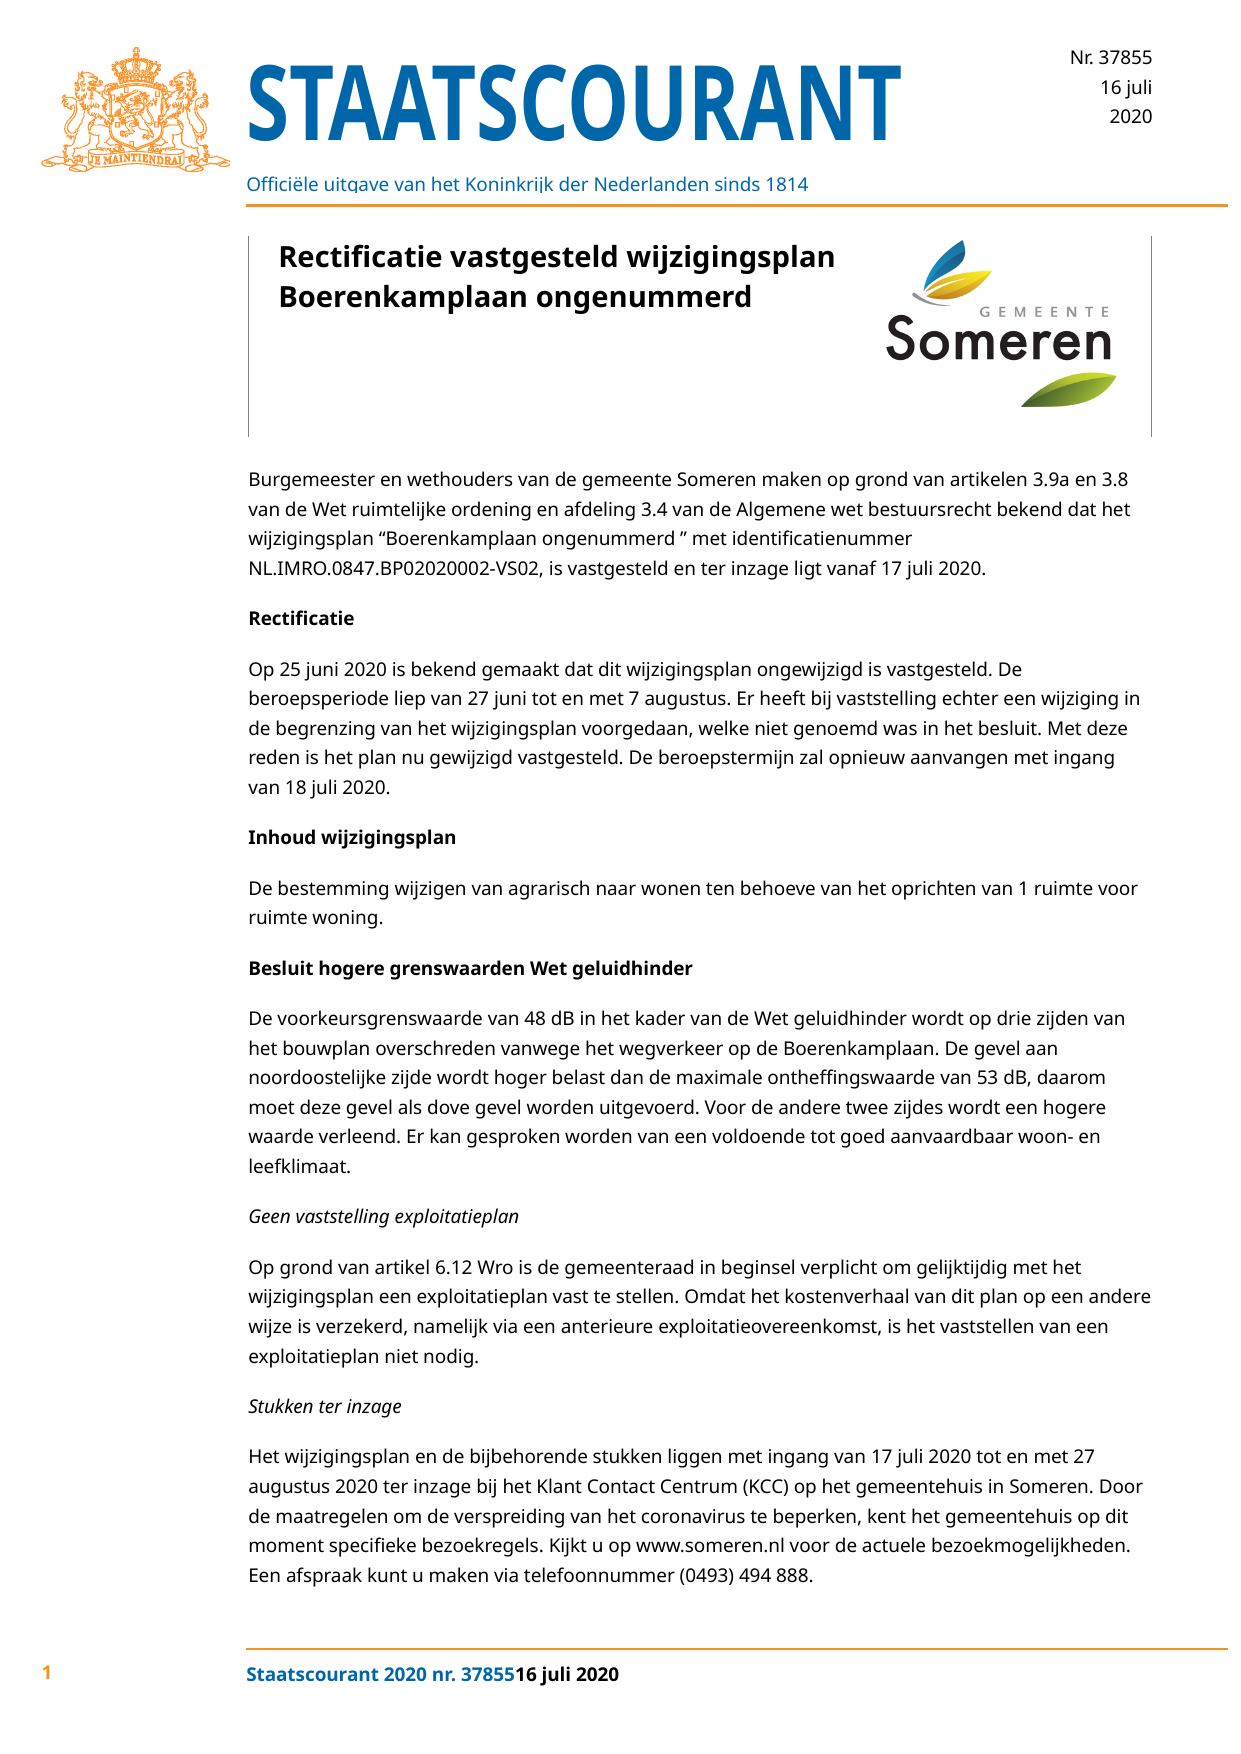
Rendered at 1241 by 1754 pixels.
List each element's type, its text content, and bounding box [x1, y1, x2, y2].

text Het wijzigingsplan en de bijbehorende stukken liggen met ingang van 17 juli 2020 tot en met 27 augustus 2020 ter inzage bij het Klant Contact Centrum (KCC) op het gemeentehuis in Someren. Door de maatregelen om de verspreiding van het coronavirus te beperken, kent het gemeentehuis op dit moment specifieke bezoekregels. Kijkt u op www.someren.nl voor de actuele bezoekmogelijkheden. Een afspraak kunt u maken via telefoonnummer (0493) 494 888. [248, 1444, 1152, 1588]
text Burgemeester en wethouders van de gemeente Someren maken op grond van artikelen 3.9a en 3.8 van de Wet ruimtelijke ordening en afdeling 3.4 van de Algemene wet bestuursrecht bekend dat het wijzigingsplan “Boerenkamplaan ongenummerd ” met identificatienummer NL.IMRO.0847.BP02020002-VS02, is vastgesteld en ter inzage ligt vanaf 17 juli 2020. [248, 466, 1152, 581]
table_header Rectificatie vastgesteld wijzigingsplan Boerenkamplaan ongenummerd [249, 236, 850, 437]
picture [882, 236, 1119, 411]
text Geen vaststelling exploitatieplan [248, 1204, 1152, 1229]
text Rectificatie [248, 605, 1152, 631]
text De bestemming wijzigen van agrarisch naar wonen ten behoeve van het oprichten van 1 ruimte voor ruimte woning. [248, 875, 1152, 930]
text De voorkeursgrenswaarde van 48 dB in het kader van de Wet geluidhinder wordt op drie zijden van het bouwplan overschreden vanwege het wegverkeer op de Boerenkamplaan. De gevel aan noordoostelijke zijde wordt hoger belast dan de maximale ontheffingswaarde van 53 dB, daarom moet deze gevel als dove gevel worden uitgevoerd. Voor de andere twee zijdes wordt een hogere waarde verleend. Er kan gesproken worden van een voldoende tot goed aanvaardbaar woon- en leefklimaat. [248, 1005, 1152, 1179]
table_header [850, 236, 1151, 437]
picture [41, 47, 231, 172]
text Stukken ter inzage [248, 1393, 1152, 1419]
text Op 25 juni 2020 is bekend gemaakt dat dit wijzigingsplan ongewijzigd is vastgesteld. De beroepsperiode liep van 27 juni tot en met 7 augustus. Er heeft bij vaststelling echter een wijziging in de begrenzing van het wijzigingsplan voorgedaan, welke niet genoemd was in het besluit. Met deze reden is het plan nu gewijzigd vastgesteld. De beroepstermijn zal opnieuw aanvangen met ingang van 18 juli 2020. [248, 656, 1152, 800]
text Op grond van artikel 6.12 Wro is de gemeenteraad in beginsel verplicht om gelijktijdig met het wijzigingsplan een exploitatieplan vast te stellen. Omdat het kostenverhaal van dit plan op een andere wijze is verzekerd, namelijk via een anterieure exploitatieovereenkomst, is het vaststellen van een exploitatieplan niet nodig. [248, 1254, 1152, 1369]
text Besluit hogere grenswaarden Wet geluidhinder [248, 955, 1152, 981]
text Inhoud wijzigingsplan [248, 824, 1152, 850]
